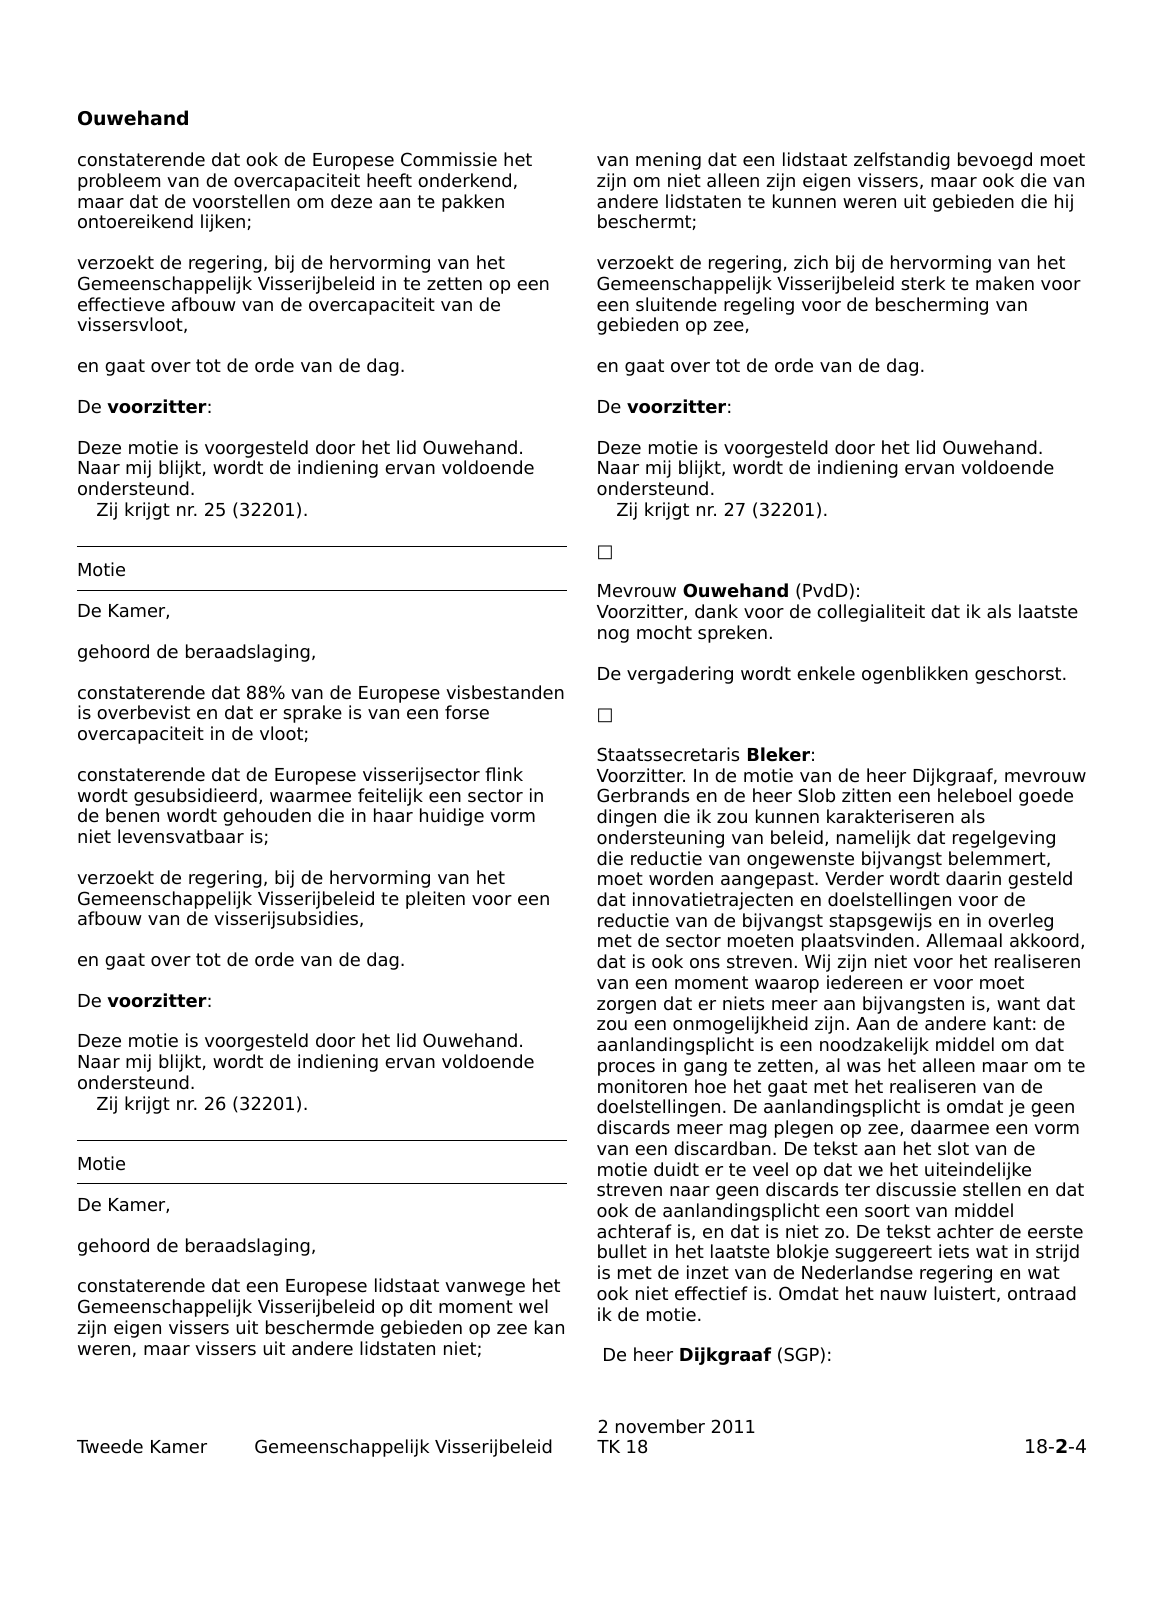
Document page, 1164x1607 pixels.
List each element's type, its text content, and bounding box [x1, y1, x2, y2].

text Deze motie is voorgesteld door het lid Ouwehand. Naar mij blijkt, wordt de indiening ervan voldoende ondersteund. [77, 1031, 567, 1093]
text verzoekt de regering, zich bij de hervorming van het Gemeenschappelijk Visserijbeleid sterk te maken voor een sluitende regeling voor de bescherming van gebieden op zee, [596, 253, 1087, 336]
text Zij krijgt nr. 25 (32201). [77, 500, 567, 520]
text en gaat over tot de orde van de dag. [596, 356, 1087, 377]
text Motie [77, 560, 567, 581]
text Motie [77, 1154, 567, 1175]
text verzoekt de regering, bij de hervorming van het Gemeenschappelijk Visserijbeleid te pleiten voor een afbouw van de visserijsubsidies, [77, 868, 567, 930]
text Staatssecretaris Bleker: [596, 745, 1087, 766]
text De voorzitter: [77, 397, 567, 417]
text De vergadering wordt enkele ogenblikken geschorst. [596, 663, 1087, 684]
text Voorzitter, dank voor de collegialiteit dat ik als laatste nog mocht spreken. [596, 602, 1087, 643]
text constaterende dat 88% van de Europese visbestanden is overbevist en dat er sprake is van een forse overcapaciteit in de vloot; [77, 682, 567, 745]
text De Kamer, [77, 1195, 567, 1216]
text constaterende dat ook de Europese Commissie het probleem van de overcapaciteit heeft onderkend, maar dat de voorstellen om deze aan te pakken ontoereikend lijken; [77, 150, 567, 233]
text Zij krijgt nr. 26 (32201). [77, 1093, 567, 1114]
text verzoekt de regering, bij de hervorming van het Gemeenschappelijk Visserijbeleid in te zetten op een effectieve afbouw van de overcapaciteit van de vissersvloot, [77, 253, 567, 336]
text gehoord de beraadslaging, [77, 642, 567, 662]
text Mevrouw Ouwehand (PvdD): [596, 581, 1087, 602]
text Zij krijgt nr. 27 (32201). [596, 500, 1087, 520]
text □ [596, 540, 1087, 561]
text De voorzitter: [596, 397, 1087, 417]
text constaterende dat de Europese visserijsector flink wordt gesubsidieerd, waarmee feitelijk een sector in de benen wordt gehouden die in haar huidige vorm niet levensvatbaar is; [77, 765, 567, 848]
text Voorzitter. In de motie van de heer Dijkgraaf, mevrouw Gerbrands en de heer Slob zitten een heleboel goede dingen die ik zou kunnen karakteriseren als ondersteuning van beleid, namelijk dat regelgeving die reductie van ongewenste bijvangst belemmert, moet worden aangepast. Verder wordt daarin gesteld dat innovatietrajecten en doelstellingen voor de reductie van de bijvangst stapsgewijs en in overleg met de sector moeten plaatsvinden. Allemaal akkoord, dat is ook ons streven. Wij zijn niet voor het realiseren van een moment waarop iedereen er voor moet zorgen dat er niets meer aan bijvangsten is, want dat zou een onmogelijkheid zijn. Aan de andere kant: de aanlandingsplicht is een noodzakelijk middel om dat proces in gang te zetten, al was het alleen maar om te monitoren hoe het gaat met het realiseren van de doelstellingen. De aanlandingsplicht is omdat je geen discards meer mag plegen op zee, daarmee een vorm van een discardban. De tekst aan het slot van de motie duidt er te veel op dat we het uiteindelijke streven naar geen discards ter discussie stellen en dat ook de aanlandingsplicht een soort van middel achteraf is, en dat is niet zo. De tekst achter de eerste bullet in het laatste blokje suggereert iets wat in strijd is met de inzet van de Nederlandse regering en wat ook niet effectief is. Omdat het nauw luistert, ontraad ik de motie. [596, 766, 1087, 1325]
text De voorzitter: [77, 991, 567, 1011]
text constaterende dat een Europese lidstaat vanwege het Gemeenschappelijk Visserijbeleid op dit moment wel zijn eigen vissers uit beschermde gebieden op zee kan weren, maar vissers uit andere lidstaten niet; [77, 1276, 567, 1359]
text en gaat over tot de orde van de dag. [77, 356, 567, 377]
text Deze motie is voorgesteld door het lid Ouwehand. Naar mij blijkt, wordt de indiening ervan voldoende ondersteund. [77, 437, 567, 500]
text □ [596, 704, 1087, 725]
text Deze motie is voorgesteld door het lid Ouwehand. Naar mij blijkt, wordt de indiening ervan voldoende ondersteund. [596, 437, 1087, 500]
text gehoord de beraadslaging, [77, 1236, 567, 1256]
text van mening dat een lidstaat zelfstandig bevoegd moet zijn om niet alleen zijn eigen vissers, maar ook die van andere lidstaten te kunnen weren uit gebieden die hij beschermt; [596, 150, 1087, 233]
text en gaat over tot de orde van de dag. [77, 950, 567, 971]
text De Kamer, [77, 601, 567, 622]
text De heer Dijkgraaf (SGP): [596, 1345, 1087, 1366]
